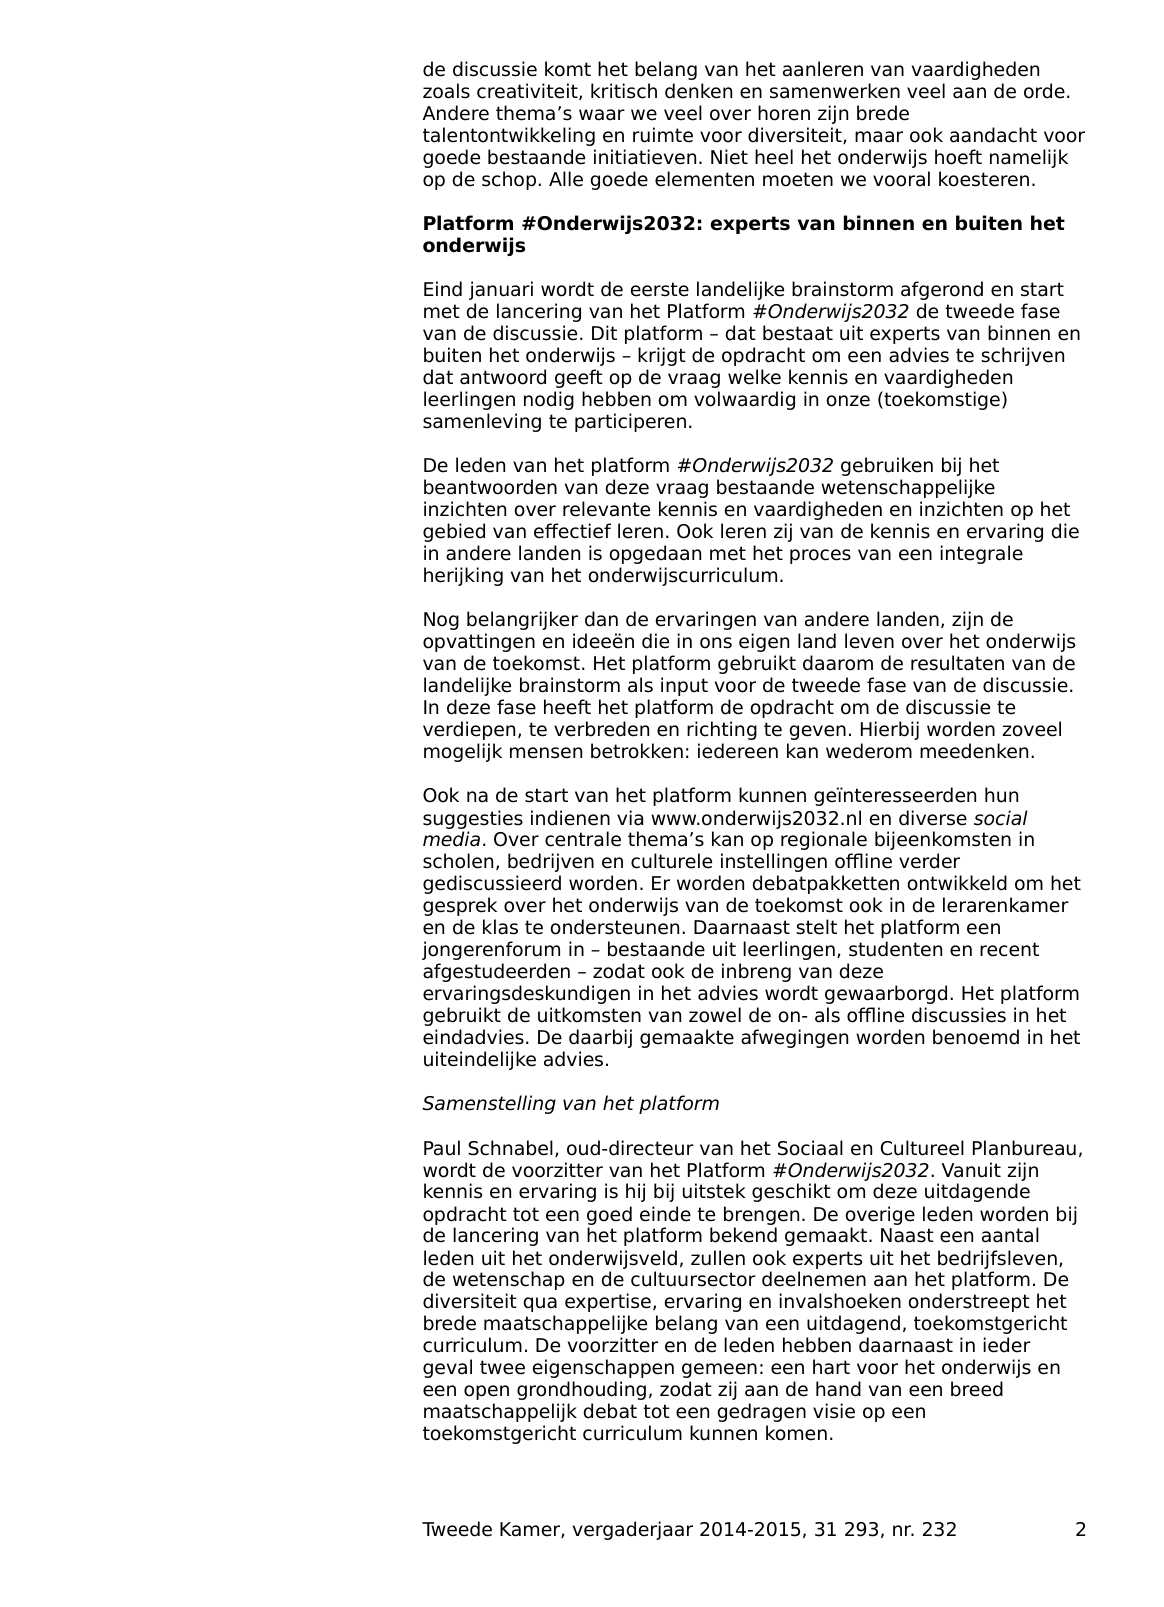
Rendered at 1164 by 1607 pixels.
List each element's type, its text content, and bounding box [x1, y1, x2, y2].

text Eind januari wordt de eerste landelijke brainstorm afgerond en start met de lancering van het Platform #Onderwijs2032 de tweede fase van de discussie. Dit platform – dat bestaat uit experts van binnen en buiten het onderwijs – krijgt de opdracht om een advies te schrijven dat antwoord geeft op de vraag welke kennis en vaardigheden leerlingen nodig hebben om volwaardig in onze (toekomstige) samenleving te participeren. [422, 279, 1087, 433]
subtitle Samenstelling van het platform [422, 1093, 1087, 1115]
subtitle Platform #Onderwijs2032: experts van binnen en buiten het onderwijs [422, 213, 1087, 257]
text de discussie komt het belang van het aanleren van vaardigheden zoals creativiteit, kritisch denken en samenwerken veel aan de orde. Andere thema’s waar we veel over horen zijn brede talentontwikkeling en ruimte voor diversiteit, maar ook aandacht voor goede bestaande initiatieven. Niet heel het onderwijs hoeft namelijk op de schop. Alle goede elementen moeten we vooral koesteren. [422, 59, 1087, 191]
text Ook na de start van het platform kunnen geïnteresseerden hun suggesties indienen via www.onderwijs2032.nl en diverse social media. Over centrale thema’s kan op regionale bijeenkomsten in scholen, bedrijven en culturele instellingen offline verder gediscussieerd worden. Er worden debatpakketten ontwikkeld om het gesprek over het onderwijs van de toekomst ook in de lerarenkamer en de klas te ondersteunen. Daarnaast stelt het platform een jongerenforum in – bestaande uit leerlingen, studenten en recent afgestudeerden – zodat ook de inbreng van deze ervaringsdeskundigen in het advies wordt gewaarborgd. Het platform gebruikt de uitkomsten van zowel de on- als offline discussies in het eindadvies. De daarbij gemaakte afwegingen worden benoemd in het uiteindelijke advies. [422, 785, 1087, 1071]
text De leden van het platform #Onderwijs2032 gebruiken bij het beantwoorden van deze vraag bestaande wetenschappelijke inzichten over relevante kennis en vaardigheden en inzichten op het gebied van effectief leren. Ook leren zij van de kennis en ervaring die in andere landen is opgedaan met het proces van een integrale herijking van het onderwijscurriculum. [422, 455, 1087, 587]
text Paul Schnabel, oud-directeur van het Sociaal en Cultureel Planbureau, wordt de voorzitter van het Platform #Onderwijs2032. Vanuit zijn kennis en ervaring is hij bij uitstek geschikt om deze uitdagende opdracht tot een goed einde te brengen. De overige leden worden bij de lancering van het platform bekend gemaakt. Naast een aantal leden uit het onderwijsveld, zullen ook experts uit het bedrijfsleven, de wetenschap en de cultuursector deelnemen aan het platform. De diversiteit qua expertise, ervaring en invalshoeken onderstreept het brede maatschappelijke belang van een uitdagend, toekomstgericht curriculum. De voorzitter en de leden hebben daarnaast in ieder geval twee eigenschappen gemeen: een hart voor het onderwijs en een open grondhouding, zodat zij aan de hand van een breed maatschappelijk debat tot een gedragen visie op een toekomstgericht curriculum kunnen komen. [422, 1137, 1087, 1445]
text Nog belangrijker dan de ervaringen van andere landen, zijn de opvattingen en ideeën die in ons eigen land leven over het onderwijs van de toekomst. Het platform gebruikt daarom de resultaten van de landelijke brainstorm als input voor de tweede fase van de discussie. In deze fase heeft het platform de opdracht om de discussie te verdiepen, te verbreden en richting te geven. Hierbij worden zoveel mogelijk mensen betrokken: iedereen kan wederom meedenken. [422, 609, 1087, 763]
